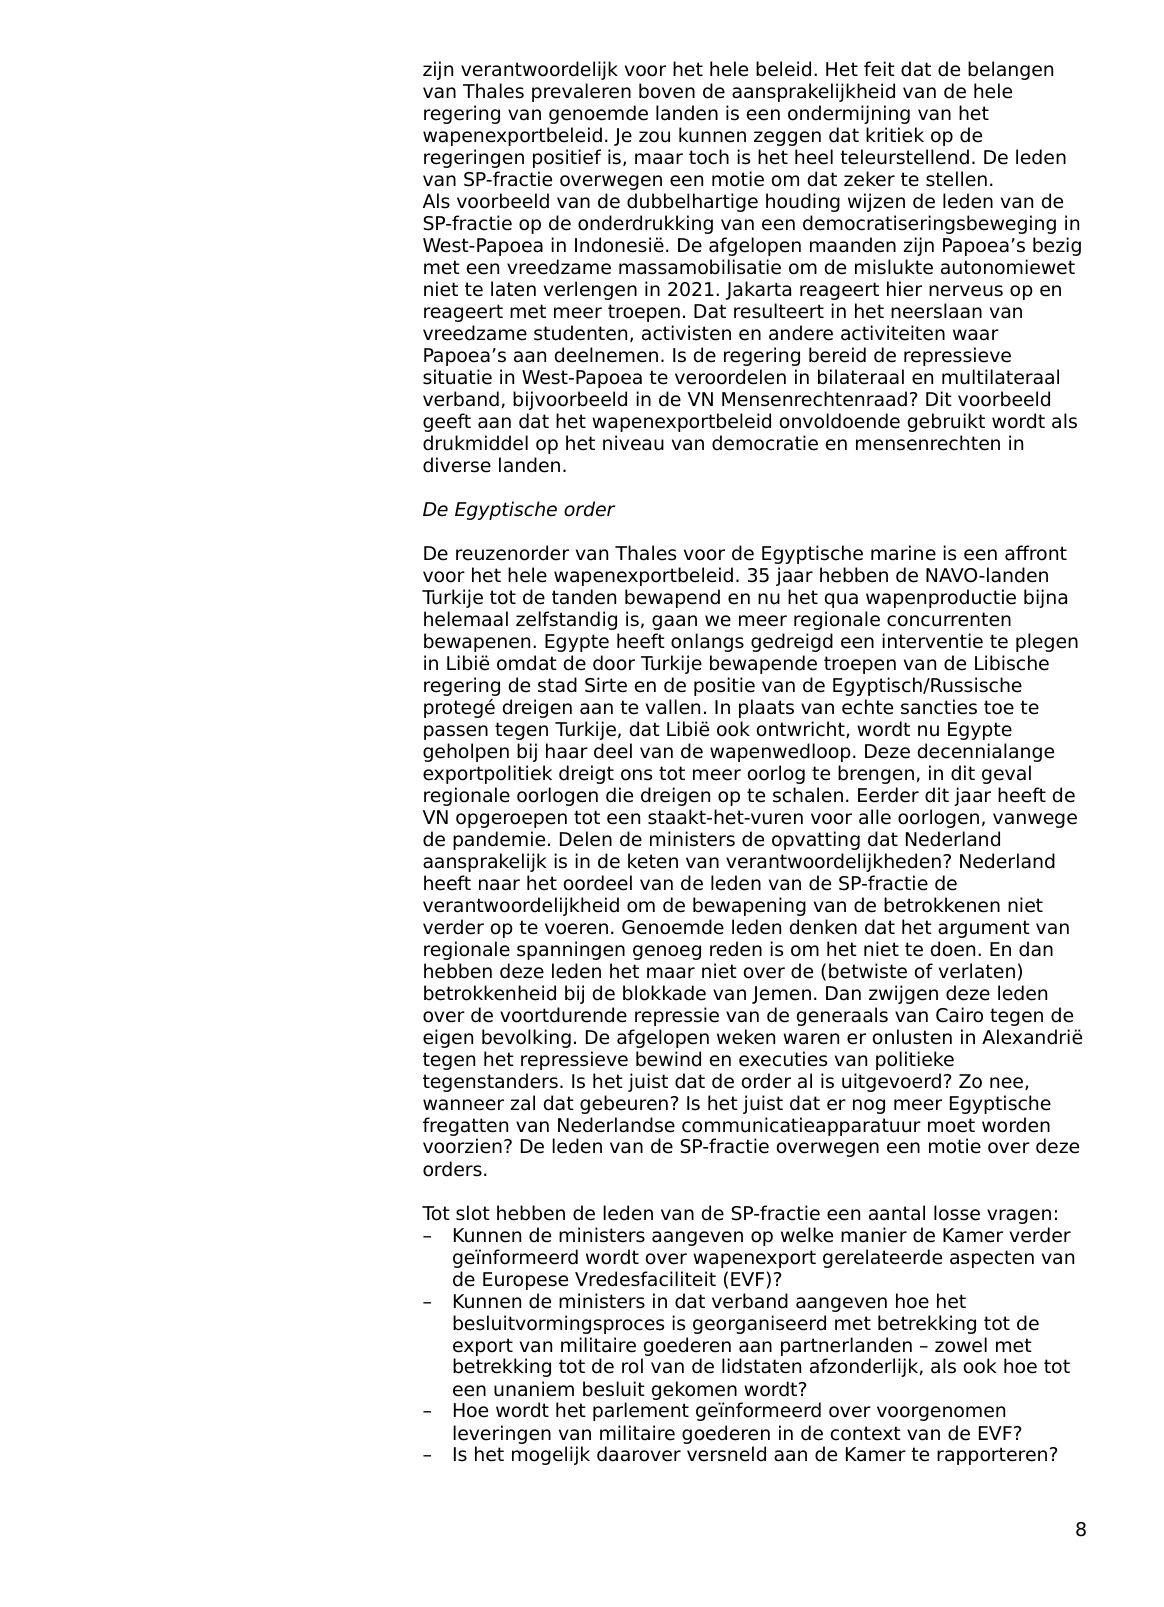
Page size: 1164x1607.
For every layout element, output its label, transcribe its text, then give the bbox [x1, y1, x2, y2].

subtitle De Egyptische order [422, 499, 1087, 521]
text Als voorbeeld van de dubbelhartige houding wijzen de leden van de SP-fractie op de onderdrukking van een democratiseringsbeweging in West-Papoea in Indonesië. De afgelopen maanden zijn Papoea’s bezig met een vreedzame massamobilisatie om de mislukte autonomiewet niet te laten verlengen in 2021. Jakarta reageert hier nerveus op en reageert met meer troepen. Dat resulteert in het neerslaan van vreedzame studenten, activisten en andere activiteiten waar Papoea’s aan deelnemen. Is de regering bereid de repressieve situatie in West-Papoea te veroordelen in bilateraal en multilateraal verband, bijvoorbeeld in de VN Mensenrechtenraad? Dit voorbeeld geeft aan dat het wapenexportbeleid onvoldoende gebruikt wordt als drukmiddel op het niveau van democratie en mensenrechten in diverse landen. [422, 191, 1087, 477]
text zijn verantwoordelijk voor het hele beleid. Het feit dat de belangen van Thales prevaleren boven de aansprakelijkheid van de hele regering van genoemde landen is een ondermijning van het wapenexportbeleid. Je zou kunnen zeggen dat kritiek op de regeringen positief is, maar toch is het heel teleurstellend. De leden van SP-fractie overwegen een motie om dat zeker te stellen. [422, 59, 1087, 191]
text Tot slot hebben de leden van de SP-fractie een aantal losse vragen: [422, 1203, 1087, 1224]
text – Hoe wordt het parlement geïnformeerd over voorgenomen leveringen van militaire goederen in de context van de EVF? [422, 1400, 1087, 1444]
text – Is het mogelijk daarover versneld aan de Kamer te rapporteren? [422, 1444, 1087, 1466]
text – Kunnen de ministers aangeven op welke manier de Kamer verder geïnformeerd wordt over wapenexport gerelateerde aspecten van de Europese Vredesfaciliteit (EVF)? [422, 1224, 1087, 1291]
text De reuzenorder van Thales voor de Egyptische marine is een affront voor het hele wapenexportbeleid. 35 jaar hebben de NAVO-landen Turkije tot de tanden bewapend en nu het qua wapenproductie bijna helemaal zelfstandig is, gaan we meer regionale concurrenten bewapenen. Egypte heeft onlangs gedreigd een interventie te plegen in Libië omdat de door Turkije bewapende troepen van de Libische regering de stad Sirte en de positie van de Egyptisch/Russische protegé dreigen aan te vallen. In plaats van echte sancties toe te passen tegen Turkije, dat Libië ook ontwricht, wordt nu Egypte geholpen bij haar deel van de wapenwedloop. Deze decennialange exportpolitiek dreigt ons tot meer oorlog te brengen, in dit geval regionale oorlogen die dreigen op te schalen. Eerder dit jaar heeft de VN opgeroepen tot een staakt-het-vuren voor alle oorlogen, vanwege de pandemie. Delen de ministers de opvatting dat Nederland aansprakelijk is in de keten van verantwoordelijkheden? Nederland heeft naar het oordeel van de leden van de SP-fractie de verantwoordelijkheid om de bewapening van de betrokkenen niet verder op te voeren. Genoemde leden denken dat het argument van regionale spanningen genoeg reden is om het niet te doen. En dan hebben deze leden het maar niet over de (betwiste of verlaten) betrokkenheid bij de blokkade van Jemen. Dan zwijgen deze leden over de voortdurende repressie van de generaals van Cairo tegen de eigen bevolking. De afgelopen weken waren er onlusten in Alexandrië tegen het repressieve bewind en executies van politieke tegenstanders. Is het juist dat de order al is uitgevoerd? Zo nee, wanneer zal dat gebeuren? Is het juist dat er nog meer Egyptische fregatten van Nederlandse communicatieapparatuur moet worden voorzien? De leden van de SP-fractie overwegen een motie over deze orders. [422, 543, 1087, 1180]
text – Kunnen de ministers in dat verband aangeven hoe het besluitvormingsproces is georganiseerd met betrekking tot de export van militaire goederen aan partnerlanden – zowel met betrekking tot de rol van de lidstaten afzonderlijk, als ook hoe tot een unaniem besluit gekomen wordt? [422, 1291, 1087, 1400]
